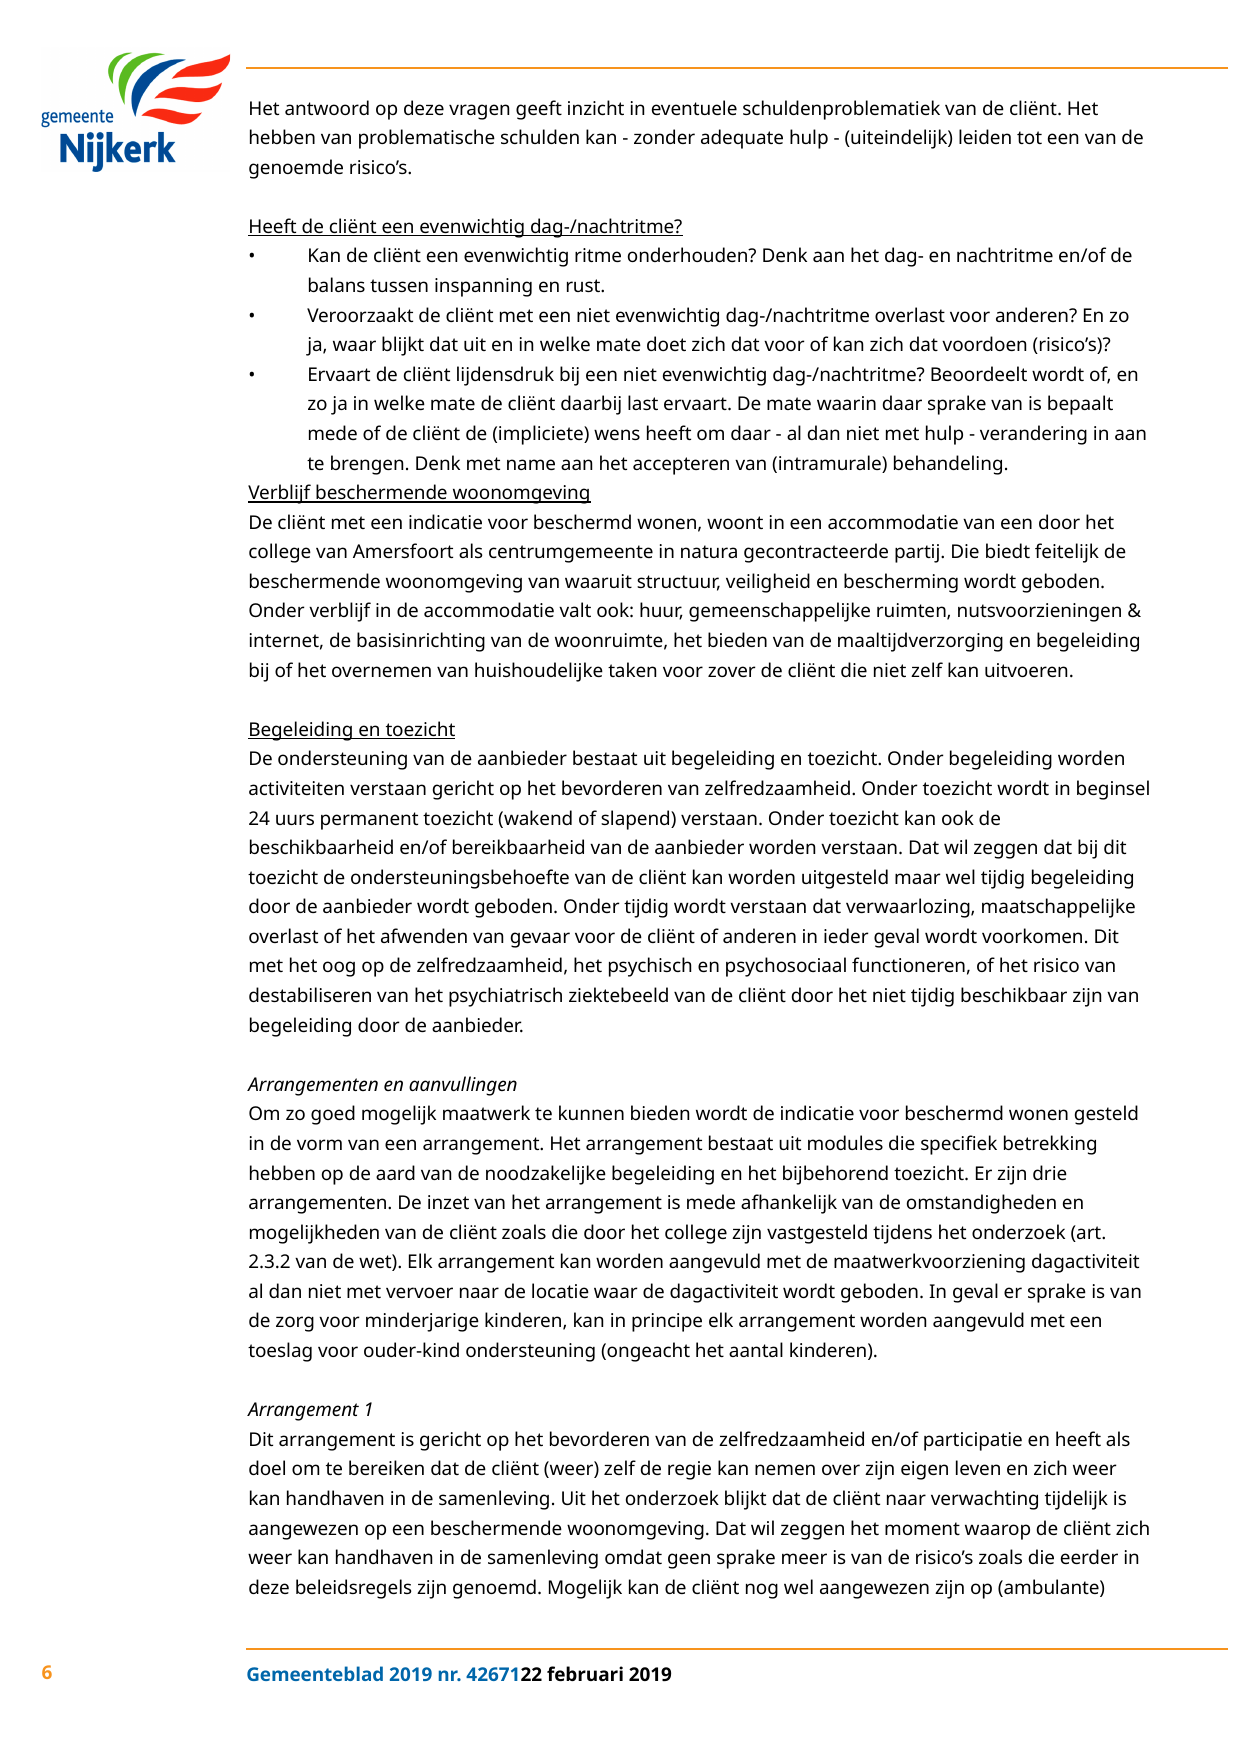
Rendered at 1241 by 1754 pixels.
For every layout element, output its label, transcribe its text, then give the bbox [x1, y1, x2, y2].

text De cliënt met een indicatie voor beschermd wonen, woont in een accommodatie van een door het college van Amersfoort als centrumgemeente in natura gecontracteerde partij. Die biedt feitelijk de beschermende woonomgeving van waaruit structuur, veiligheid en bescherming wordt geboden. Onder verblijf in de accommodatie valt ook: huur, gemeenschappelijke ruimten, nutsvoorzieningen & internet, de basisinrichting van de woonruimte, het bieden van de maaltijdverzorging en begeleiding bij of het overnemen van huishoudelijke taken voor zover de cliënt die niet zelf kan uitvoeren. [248, 509, 1152, 683]
text Verblijf beschermende woonomgeving [248, 479, 1152, 505]
text Arrangement 1 [248, 1396, 1152, 1422]
text Arrangementen en aanvullingen [248, 1071, 1152, 1097]
text Begeleiding en toezicht [248, 716, 1152, 742]
text Om zo goed mogelijk maatwerk te kunnen bieden wordt de indicatie voor beschermd wonen gesteld in de vorm van een arrangement. Het arrangement bestaat uit modules die specifiek betrekking hebben op de aard van de noodzakelijke begeleiding en het bijbehorend toezicht. Er zijn drie arrangementen. De inzet van het arrangement is mede afhankelijk van de omstandigheden en mogelijkheden van de cliënt zoals die door het college zijn vastgesteld tijdens het onderzoek (art. 2.3.2 van de wet). Elk arrangement kan worden aangevuld met de maatwerkvoorziening dagactiviteit al dan niet met vervoer naar de locatie waar de dagactiviteit wordt geboden. In geval er sprake is van de zorg voor minderjarige kinderen, kan in principe elk arrangement worden aangevuld met een toeslag voor ouder-kind ondersteuning (ongeacht het aantal kinderen). [248, 1101, 1152, 1363]
picture [41, 47, 231, 172]
text Dit arrangement is gericht op het bevorderen van de zelfredzaamheid en/of participatie en heeft als doel om te bereiken dat de cliënt (weer) zelf de regie kan nemen over zijn eigen leven en zich weer kan handhaven in de samenleving. Uit het onderzoek blijkt dat de cliënt naar verwachting tijdelijk is aangewezen op een beschermende woonomgeving. Dat wil zeggen het moment waarop de cliënt zich weer kan handhaven in de samenleving omdat geen sprake meer is van de risico’s zoals die eerder in deze beleidsregels zijn genoemd. Mogelijk kan de cliënt nog wel aangewezen zijn op (ambulante) [248, 1426, 1152, 1600]
list Veroorzaakt de cliënt met een niet evenwichtig dag-/nachtritme overlast voor anderen? En zo ja, waar blijkt dat uit en in welke mate doet zich dat voor of kan zich dat voordoen (risico’s)? [248, 302, 1152, 357]
text Heeft de cliënt een evenwichtig dag-/nachtritme? [248, 213, 1152, 239]
text De ondersteuning van de aanbieder bestaat uit begeleiding en toezicht. Onder begeleiding worden activiteiten verstaan gericht op het bevorderen van zelfredzaamheid. Onder toezicht wordt in beginsel 24 uurs permanent toezicht (wakend of slapend) verstaan. Onder toezicht kan ook de beschikbaarheid en/of bereikbaarheid van de aanbieder worden verstaan. Dat wil zeggen dat bij dit toezicht de ondersteuningsbehoefte van de cliënt kan worden uitgesteld maar wel tijdig begeleiding door de aanbieder wordt geboden. Onder tijdig wordt verstaan dat verwaarlozing, maatschappelijke overlast of het afwenden van gevaar voor de cliënt of anderen in ieder geval wordt voorkomen. Dit met het oog op de zelfredzaamheid, het psychisch en psychosociaal functioneren, of het risico van destabiliseren van het psychiatrisch ziektebeeld van de cliënt door het niet tijdig beschikbaar zijn van begeleiding door de aanbieder. [248, 746, 1152, 1038]
list Ervaart de cliënt lijdensdruk bij een niet evenwichtig dag-/nachtritme? Beoordeelt wordt of, en zo ja in welke mate de cliënt daarbij last ervaart. De mate waarin daar sprake van is bepaalt mede of de cliënt de (impliciete) wens heeft om daar - al dan niet met hulp - verandering in aan te brengen. Denk met name aan het accepteren van (intramurale) behandeling. [248, 361, 1152, 476]
text Het antwoord op deze vragen geeft inzicht in eventuele schuldenproblematiek van de cliënt. Het hebben van problematische schulden kan - zonder adequate hulp - (uiteindelijk) leiden tot een van de genoemde risico’s. [248, 95, 1152, 180]
list Kan de cliënt een evenwichtig ritme onderhouden? Denk aan het dag- en nachtritme en/of de balans tussen inspanning en rust. [248, 243, 1152, 298]
